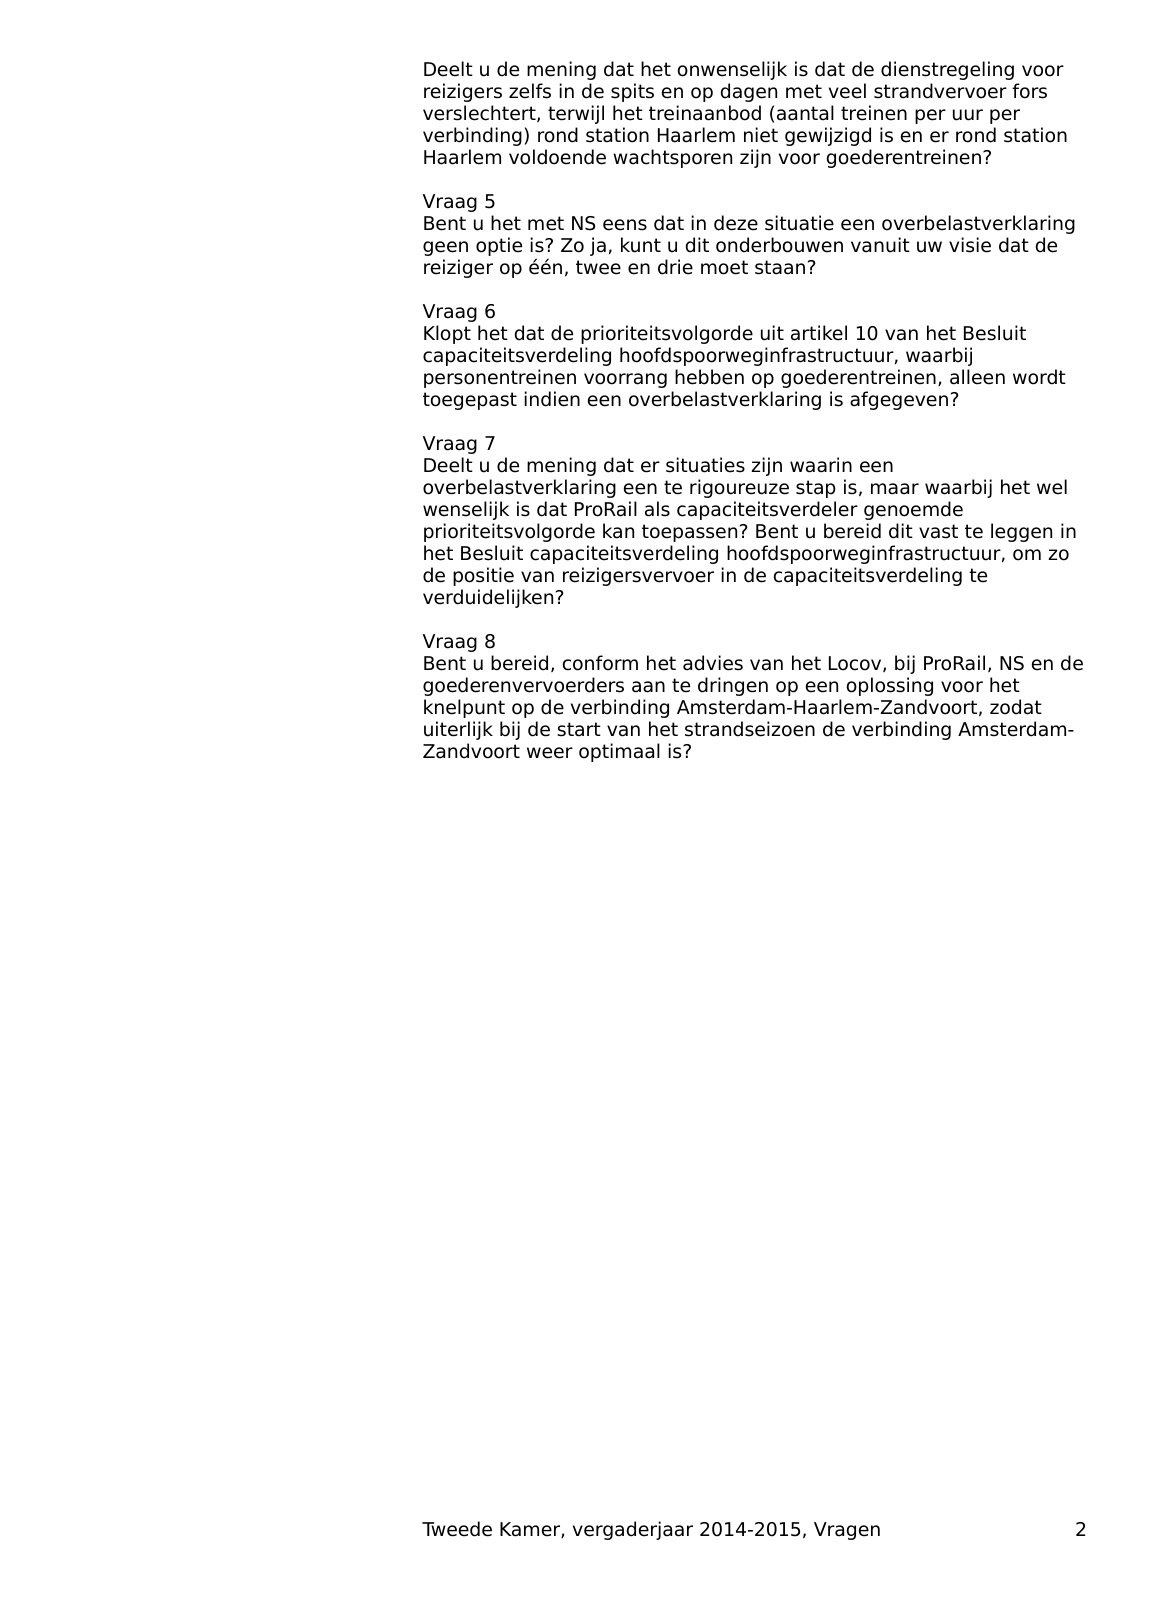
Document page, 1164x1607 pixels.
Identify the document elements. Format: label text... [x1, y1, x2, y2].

text Deelt u de mening dat het onwenselijk is dat de dienstregeling voor reizigers zelfs in de spits en op dagen met veel strandvervoer fors verslechtert, terwijl het treinaanbod (aantal treinen per uur per verbinding) rond station Haarlem niet gewijzigd is en er rond station Haarlem voldoende wachtsporen zijn voor goederentreinen? [422, 59, 1087, 169]
text Vraag 6 [422, 301, 1087, 323]
text Bent u bereid, conform het advies van het Locov, bij ProRail, NS en de goederenvervoerders aan te dringen op een oplossing voor het knelpunt op de verbinding Amsterdam-Haarlem-Zandvoort, zodat uiterlijk bij de start van het strandseizoen de verbinding Amsterdam-Zandvoort weer optimaal is? [422, 653, 1087, 763]
text Vraag 8 [422, 631, 1087, 653]
text Vraag 5 [422, 191, 1087, 213]
text Vraag 7 [422, 433, 1087, 455]
text Deelt u de mening dat er situaties zijn waarin een overbelastverklaring een te rigoureuze stap is, maar waarbij het wel wenselijk is dat ProRail als capaciteitsverdeler genoemde prioriteitsvolgorde kan toepassen? Bent u bereid dit vast te leggen in het Besluit capaciteitsverdeling hoofdspoorweginfrastructuur, om zo de positie van reizigersvervoer in de capaciteitsverdeling te verduidelijken? [422, 455, 1087, 609]
text Klopt het dat de prioriteitsvolgorde uit artikel 10 van het Besluit capaciteitsverdeling hoofdspoorweginfrastructuur, waarbij personentreinen voorrang hebben op goederentreinen, alleen wordt toegepast indien een overbelastverklaring is afgegeven? [422, 323, 1087, 411]
text Bent u het met NS eens dat in deze situatie een overbelastverklaring geen optie is? Zo ja, kunt u dit onderbouwen vanuit uw visie dat de reiziger op één, twee en drie moet staan? [422, 213, 1087, 279]
